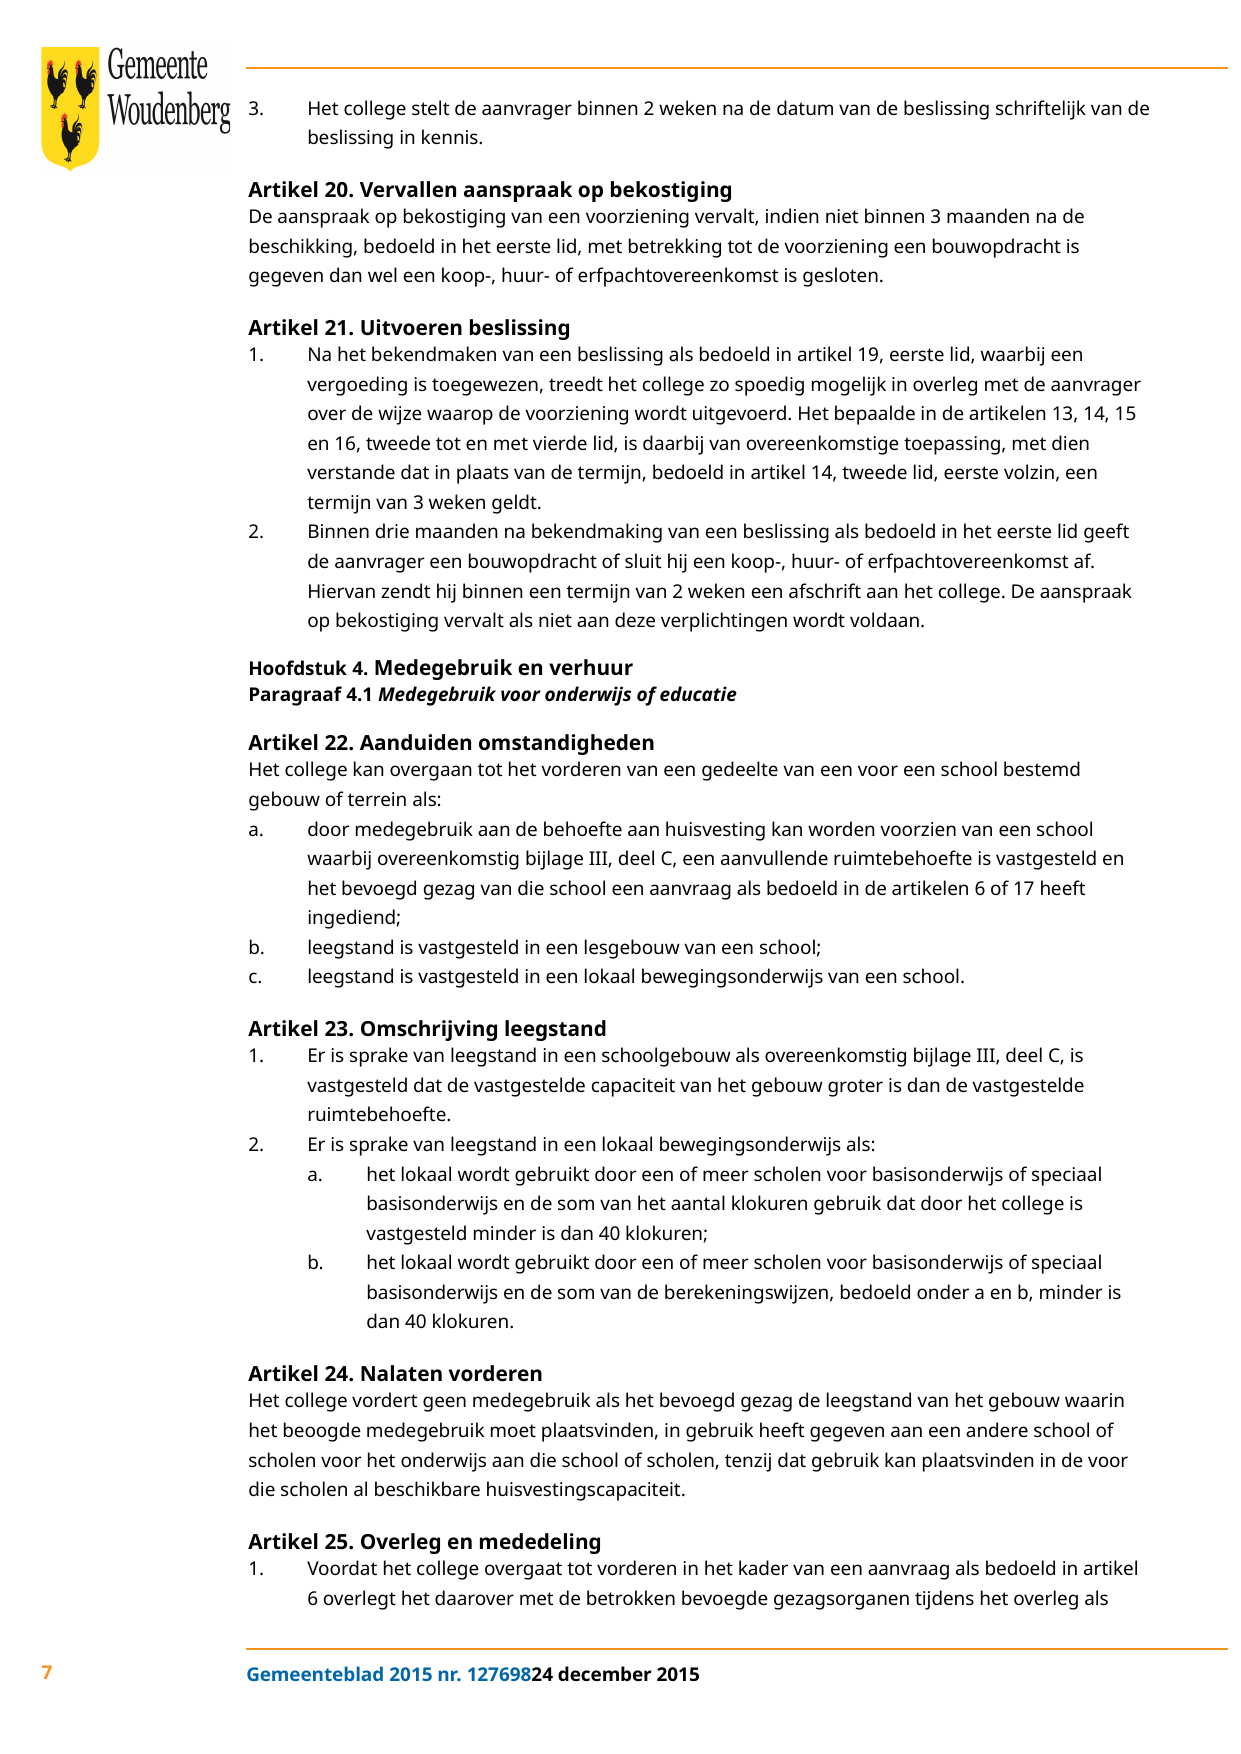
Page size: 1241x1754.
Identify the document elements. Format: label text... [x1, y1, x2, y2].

text Artikel 20. Vervallen aanspraak op bekostiging [248, 175, 1152, 203]
text Het college vordert geen medegebruik als het bevoegd gezag de leegstand van het gebouw waarin het beoogde medegebruik moet plaatsvinden, in gebruik heeft gegeven aan een andere school of scholen voor het onderwijs aan die school of scholen, tenzij dat gebruik kan plaatsvinden in de voor die scholen al beschikbare huisvestingscapaciteit. [248, 1388, 1152, 1502]
list Er is sprake van leegstand in een lokaal bewegingsonderwijs als: [248, 1131, 1152, 1157]
text Artikel 24. Nalaten vorderen [248, 1359, 1152, 1388]
list leegstand is vastgesteld in een lesgebouw van een school; [248, 934, 1152, 960]
text Artikel 23. Omschrijving leegstand [248, 1014, 1152, 1042]
picture [41, 47, 231, 172]
list het lokaal wordt gebruikt door een of meer scholen voor basisonderwijs of speciaal basisonderwijs en de som van het aantal klokuren gebruik dat door het college is vastgesteld minder is dan 40 klokuren; [307, 1161, 1152, 1246]
text Hoofdstuk 4. Medegebruik en verhuur [248, 653, 1152, 682]
list het lokaal wordt gebruikt door een of meer scholen voor basisonderwijs of speciaal basisonderwijs en de som van de berekeningswijzen, bedoeld onder a en b, minder is dan 40 klokuren. [307, 1249, 1152, 1334]
list Na het bekendmaken van een beslissing als bedoeld in artikel 19, eerste lid, waarbij een vergoeding is toegewezen, treedt het college zo spoedig mogelijk in overleg met de aanvrager over de wijze waarop de voorziening wordt uitgevoerd. Het bepaalde in de artikelen 13, 14, 15 en 16, tweede tot en met vierde lid, is daarbij van overeenkomstige toepassing, met dien verstande dat in plaats van de termijn, bedoeld in artikel 14, tweede lid, eerste volzin, een termijn van 3 weken geldt. [248, 341, 1152, 515]
text Artikel 22. Aanduiden omstandigheden [248, 728, 1152, 757]
text De aanspraak op bekostiging van een voorziening vervalt, indien niet binnen 3 maanden na de beschikking, bedoeld in het eerste lid, met betrekking tot de voorziening een bouwopdracht is gegeven dan wel een koop-, huur- of erfpachtovereenkomst is gesloten. [248, 203, 1152, 288]
text Paragraaf 4.1 Medegebruik voor onderwijs of educatie [248, 682, 1152, 707]
list Het college stelt de aanvrager binnen 2 weken na de datum van de beslissing schriftelijk van de beslissing in kennis. [248, 95, 1152, 150]
list door medegebruik aan de behoefte aan huisvesting kan worden voorzien van een school waarbij overeenkomstig bijlage III, deel C, een aanvullende ruimtebehoefte is vastgesteld en het bevoegd gezag van die school een aanvraag als bedoeld in de artikelen 6 of 17 heeft ingediend; [248, 816, 1152, 930]
list Voordat het college overgaat tot vorderen in het kader van een aanvraag als bedoeld in artikel 6 overlegt het daarover met de betrokken bevoegde gezagsorganen tijdens het overleg als [248, 1555, 1152, 1611]
list Binnen drie maanden na bekendmaking van een beslissing als bedoeld in het eerste lid geeft de aanvrager een bouwopdracht of sluit hij een koop-, huur- of erfpachtovereenkomst af. Hiervan zendt hij binnen een termijn van 2 weken een afschrift aan het college. De aanspraak op bekostiging vervalt als niet aan deze verplichtingen wordt voldaan. [248, 519, 1152, 633]
text Artikel 21. Uitvoeren beslissing [248, 313, 1152, 341]
list leegstand is vastgesteld in een lokaal bewegingsonderwijs van een school. [248, 964, 1152, 989]
list Er is sprake van leegstand in een schoolgebouw als overeenkomstig bijlage III, deel C, is vastgesteld dat de vastgestelde capaciteit van het gebouw groter is dan de vastgestelde ruimtebehoefte. [248, 1042, 1152, 1127]
text Artikel 25. Overleg en mededeling [248, 1527, 1152, 1555]
text Het college kan overgaan tot het vorderen van een gedeelte van een voor een school bestemd gebouw of terrein als: [248, 757, 1152, 812]
